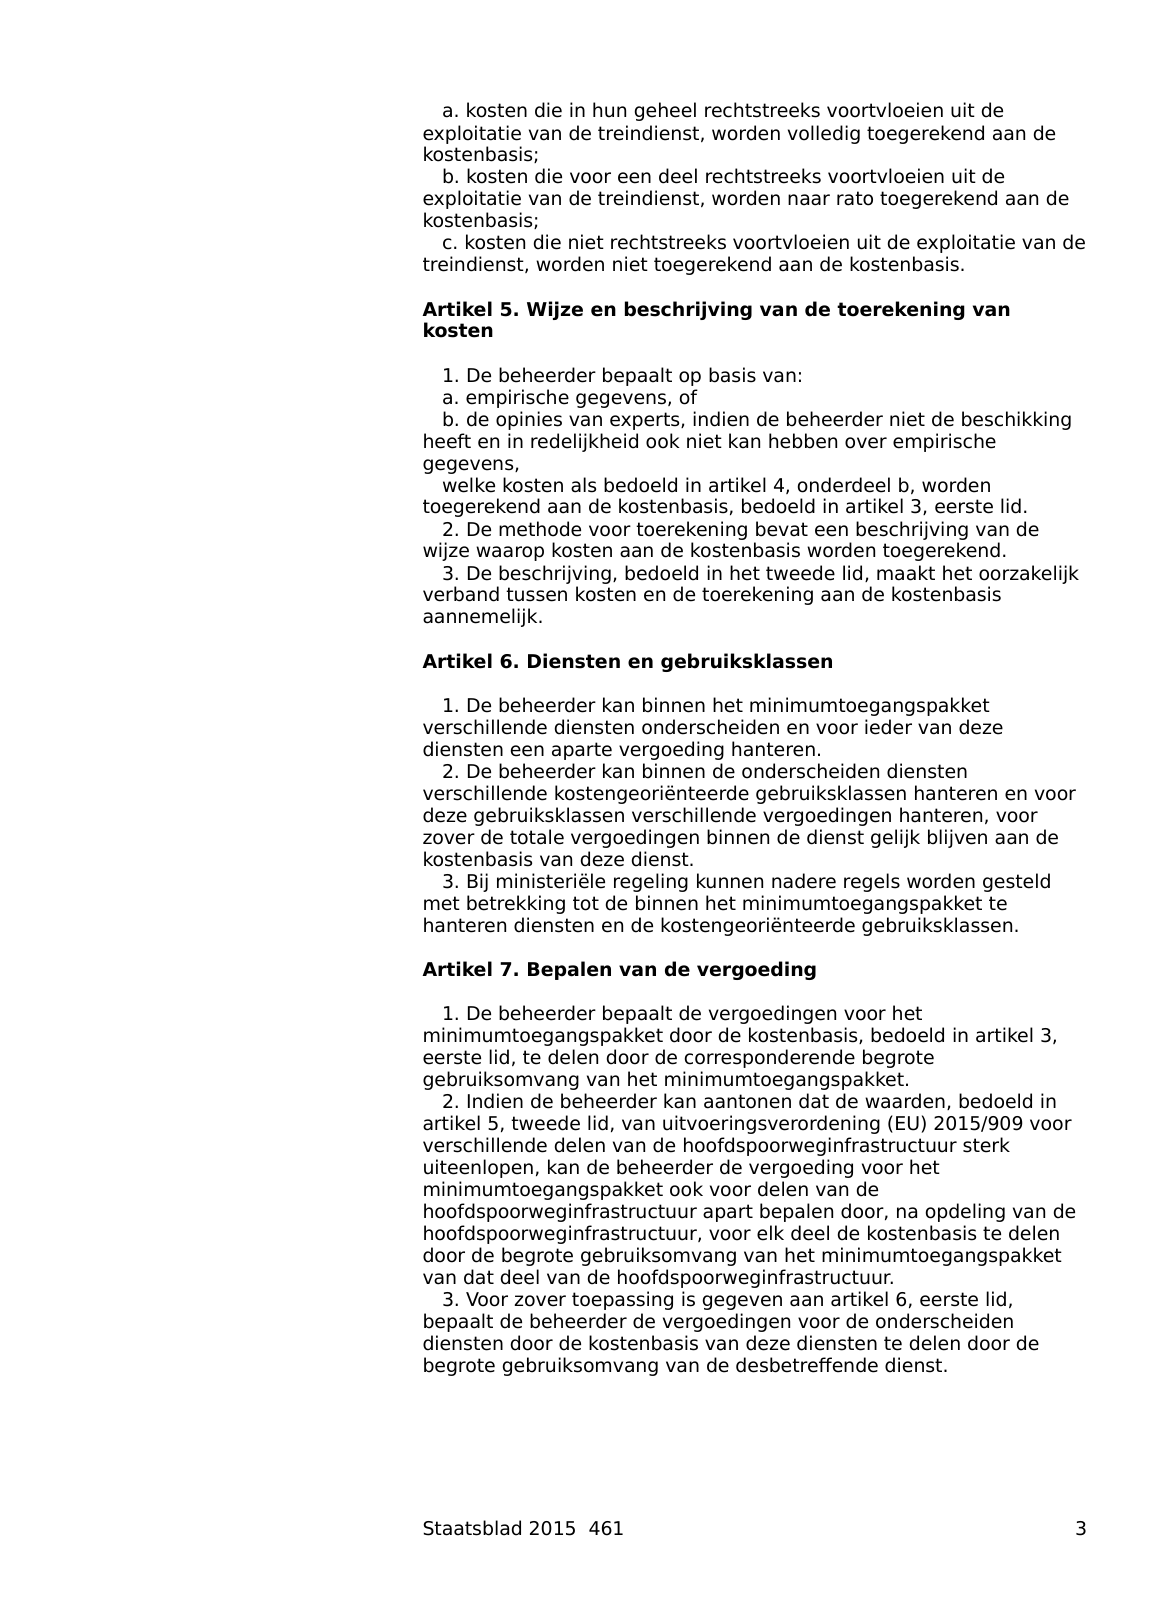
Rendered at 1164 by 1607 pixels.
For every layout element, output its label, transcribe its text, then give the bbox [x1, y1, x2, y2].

text 3. Voor zover toepassing is gegeven aan artikel 6, eerste lid, bepaalt de beheerder de vergoedingen voor de onderscheiden diensten door de kostenbasis van deze diensten te delen door de begrote gebruiksomvang van de desbetreffende dienst. [422, 1288, 1087, 1376]
text 1. De beheerder bepaalt de vergoedingen voor het minimumtoegangspakket door de kostenbasis, bedoeld in artikel 3, eerste lid, te delen door de corresponderende begrote gebruiksomvang van het minimumtoegangspakket. [422, 1003, 1087, 1091]
subtitle Artikel 5. Wijze en beschrijving van de toerekening van kosten [422, 298, 1087, 342]
text welke kosten als bedoeld in artikel 4, onderdeel b, worden toegerekend aan de kostenbasis, bedoeld in artikel 3, eerste lid. [422, 474, 1087, 518]
text 3. Bij ministeriële regeling kunnen nadere regels worden gesteld met betrekking tot de binnen het minimumtoegangspakket te hanteren diensten en de kostengeoriënteerde gebruiksklassen. [422, 871, 1087, 936]
text c. kosten die niet rechtstreeks voortvloeien uit de exploitatie van de treindienst, worden niet toegerekend aan de kostenbasis. [422, 232, 1087, 276]
text a. empirische gegevens, of [422, 387, 1087, 408]
text b. kosten die voor een deel rechtstreeks voortvloeien uit de exploitatie van de treindienst, worden naar rato toegerekend aan de kostenbasis; [422, 166, 1087, 232]
text 2. De beheerder kan binnen de onderscheiden diensten verschillende kostengeoriënteerde gebruiksklassen hanteren en voor deze gebruiksklassen verschillende vergoedingen hanteren, voor zover de totale vergoedingen binnen de dienst gelijk blijven aan de kostenbasis van deze dienst. [422, 761, 1087, 871]
subtitle Artikel 7. Bepalen van de vergoeding [422, 959, 1087, 981]
text a. kosten die in hun geheel rechtstreeks voortvloeien uit de exploitatie van de treindienst, worden volledig toegerekend aan de kostenbasis; [422, 100, 1087, 166]
text 2. De methode voor toerekening bevat een beschrijving van de wijze waarop kosten aan de kostenbasis worden toegerekend. [422, 518, 1087, 562]
text 1. De beheerder kan binnen het minimumtoegangspakket verschillende diensten onderscheiden en voor ieder van deze diensten een aparte vergoeding hanteren. [422, 695, 1087, 761]
text b. de opinies van experts, indien de beheerder niet de beschikking heeft en in redelijkheid ook niet kan hebben over empirische gegevens, [422, 408, 1087, 474]
text 3. De beschrijving, bedoeld in het tweede lid, maakt het oorzakelijk verband tussen kosten en de toerekening aan de kostenbasis aannemelijk. [422, 562, 1087, 628]
subtitle Artikel 6. Diensten en gebruiksklassen [422, 651, 1087, 672]
text 1. De beheerder bepaalt op basis van: [422, 364, 1087, 387]
text 2. Indien de beheerder kan aantonen dat de waarden, bedoeld in artikel 5, tweede lid, van uitvoeringsverordening (EU) 2015/909 voor verschillende delen van de hoofdspoorweginfrastructuur sterk uiteenlopen, kan de beheerder de vergoeding voor het minimumtoegangspakket ook voor delen van de hoofdspoorweginfrastructuur apart bepalen door, na opdeling van de hoofdspoorweginfrastructuur, voor elk deel de kostenbasis te delen door de begrote gebruiksomvang van het minimumtoegangspakket van dat deel van de hoofdspoorweginfrastructuur. [422, 1091, 1087, 1288]
